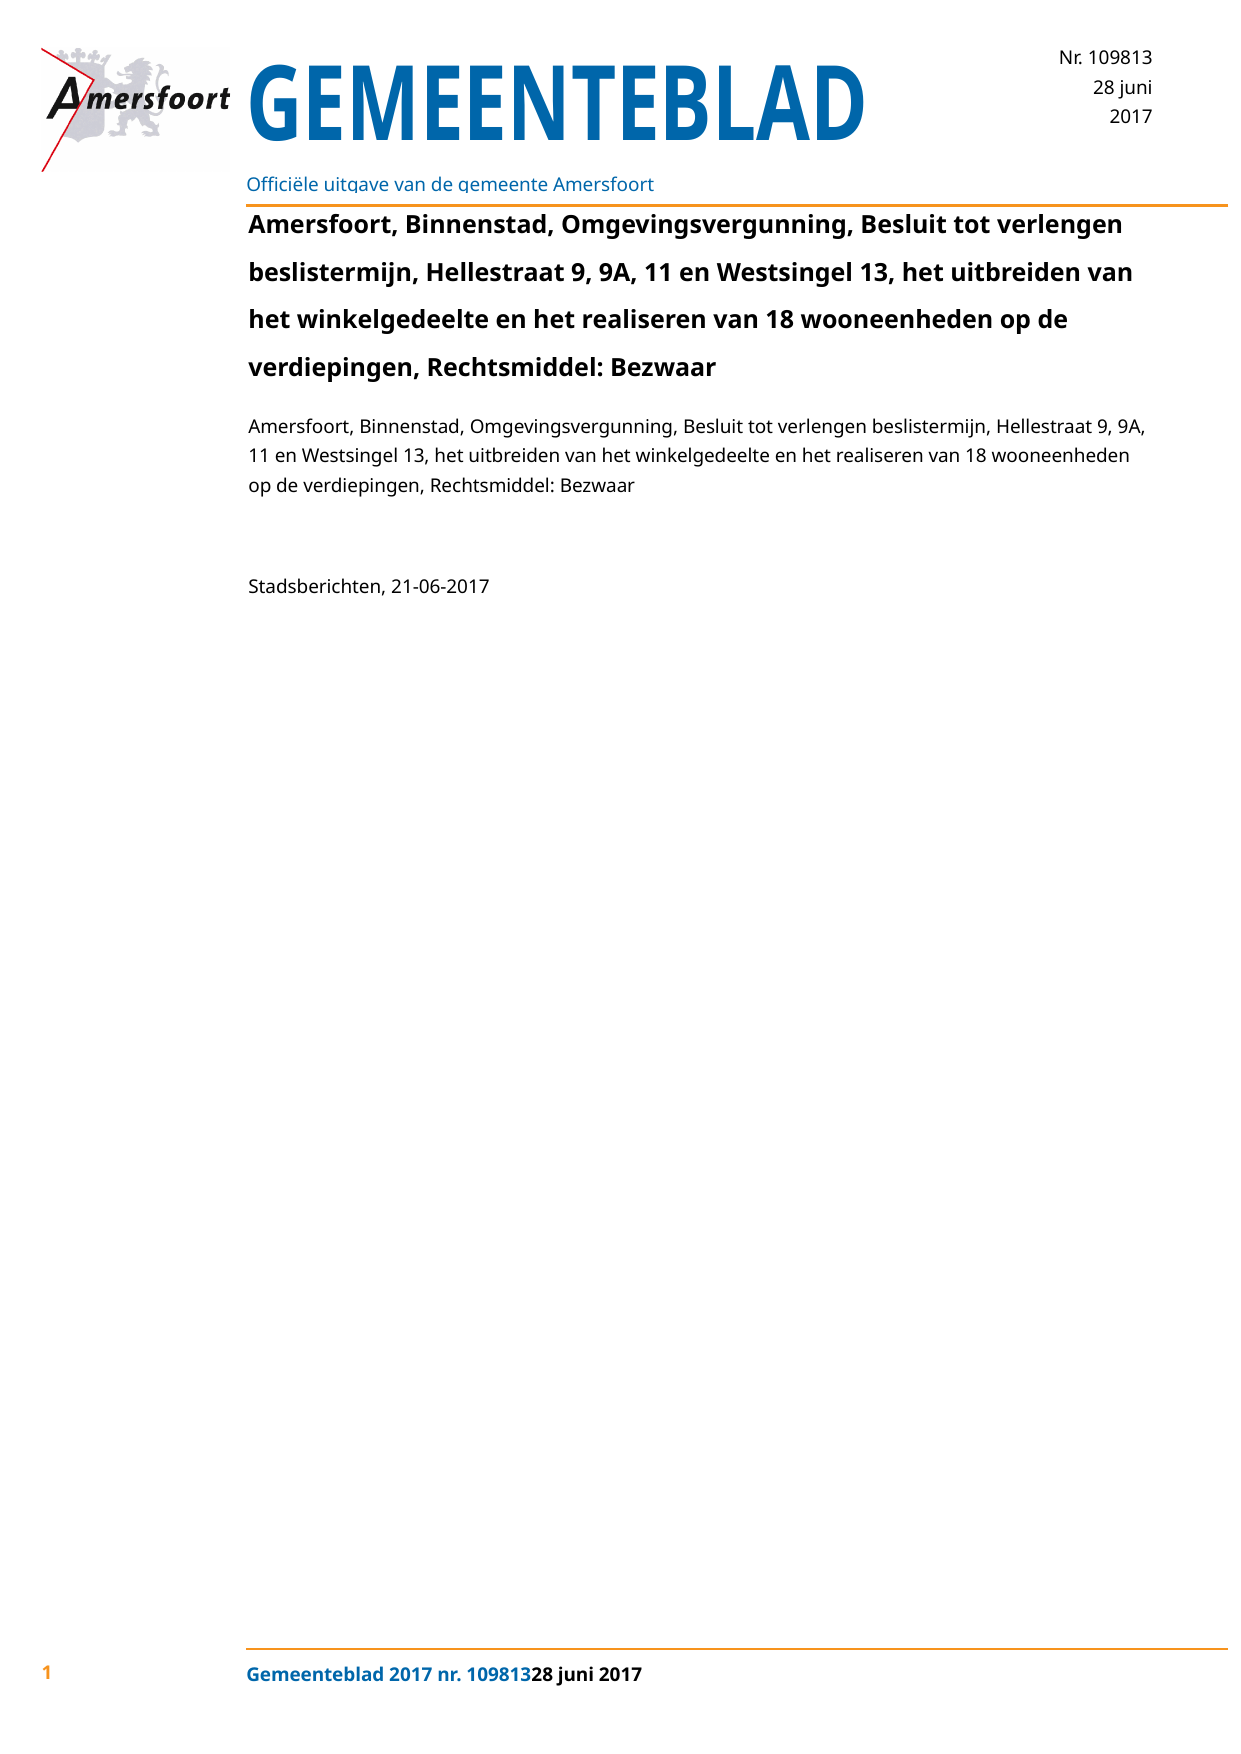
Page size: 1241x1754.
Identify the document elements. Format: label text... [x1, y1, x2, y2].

text Amersfoort, Binnenstad, Omgevingsvergunning, Besluit tot verlengen beslistermijn, Hellestraat 9, 9A, 11 en Westsingel 13, het uitbreiden van het winkelgedeelte en het realiseren van 18 wooneenheden op de verdiepingen, Rechtsmiddel: Bezwaar [248, 207, 1152, 384]
text Stadsberichten, 21-06-2017 [248, 573, 1152, 599]
text Amersfoort, Binnenstad, Omgevingsvergunning, Besluit tot verlengen beslistermijn, Hellestraat 9, 9A, 11 en Westsingel 13, het uitbreiden van het winkelgedeelte en het realiseren van 18 wooneenheden op de verdiepingen, Rechtsmiddel: Bezwaar [248, 413, 1152, 498]
picture [41, 47, 231, 172]
